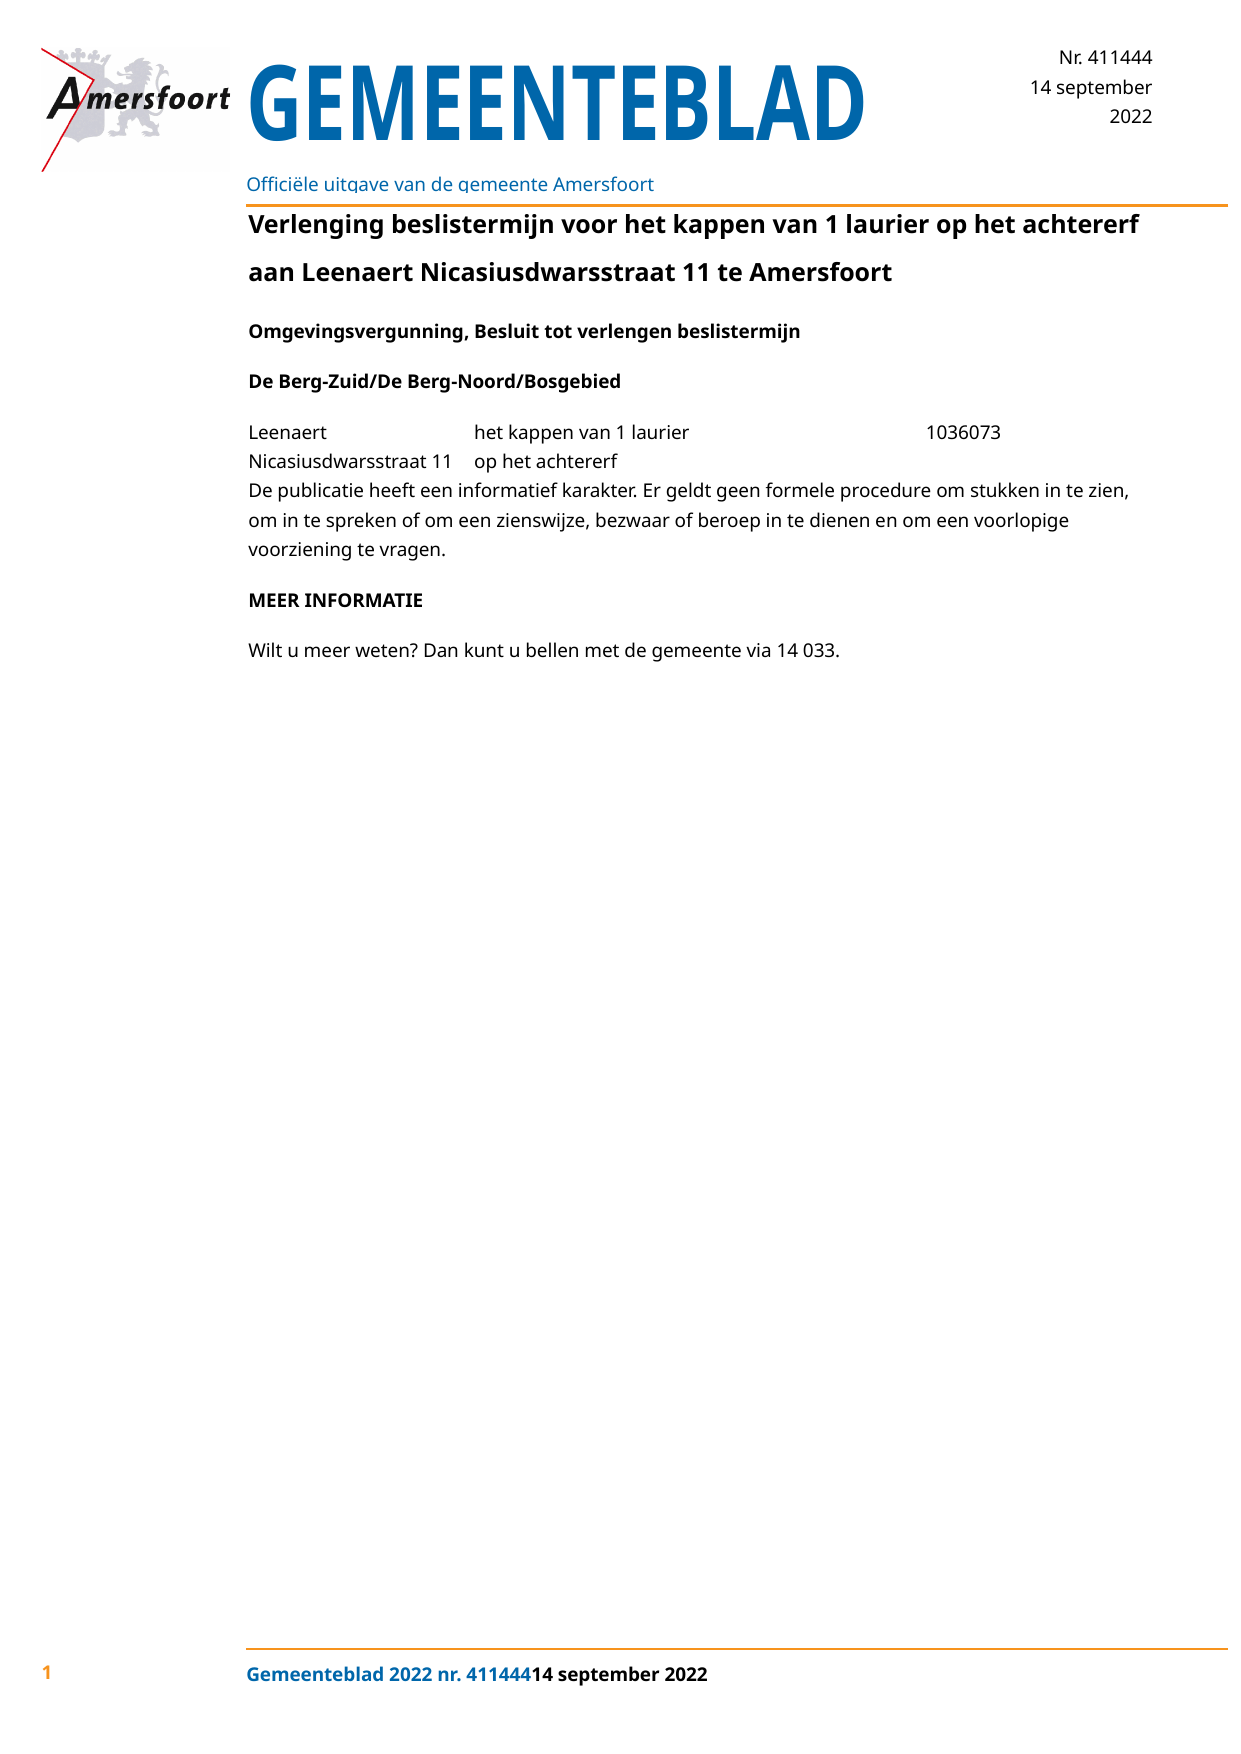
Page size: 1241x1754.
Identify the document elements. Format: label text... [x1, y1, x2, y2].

table_header [700, 419, 926, 474]
text Verlenging beslistermijn voor het kappen van 1 laurier op het achtererf aan Leenaert Nicasiusdwarsstraat 11 te Amersfoort [248, 207, 1152, 288]
table_header het kappen van 1 laurier op het achtererf [474, 419, 700, 474]
table_header Leenaert Nicasiusdwarsstraat 11 [248, 419, 474, 474]
text De publicatie heeft een informatief karakter. Er geldt geen formele procedure om stukken in te zien, om in te spreken of om een zienswijze, bezwaar of beroep in te dienen en om een voorlopige voorziening te vragen. [248, 477, 1152, 562]
text Omgevingsvergunning, Besluit tot verlengen beslistermijn [248, 318, 1152, 344]
text Wilt u meer weten? Dan kunt u bellen met de gemeente via 14 033. [248, 637, 1152, 663]
table_header 1036073 [926, 419, 1152, 474]
text MEER INFORMATIE [248, 587, 1152, 613]
picture [41, 47, 231, 172]
text De Berg-Zuid/De Berg-Noord/Bosgebied [248, 368, 1152, 394]
